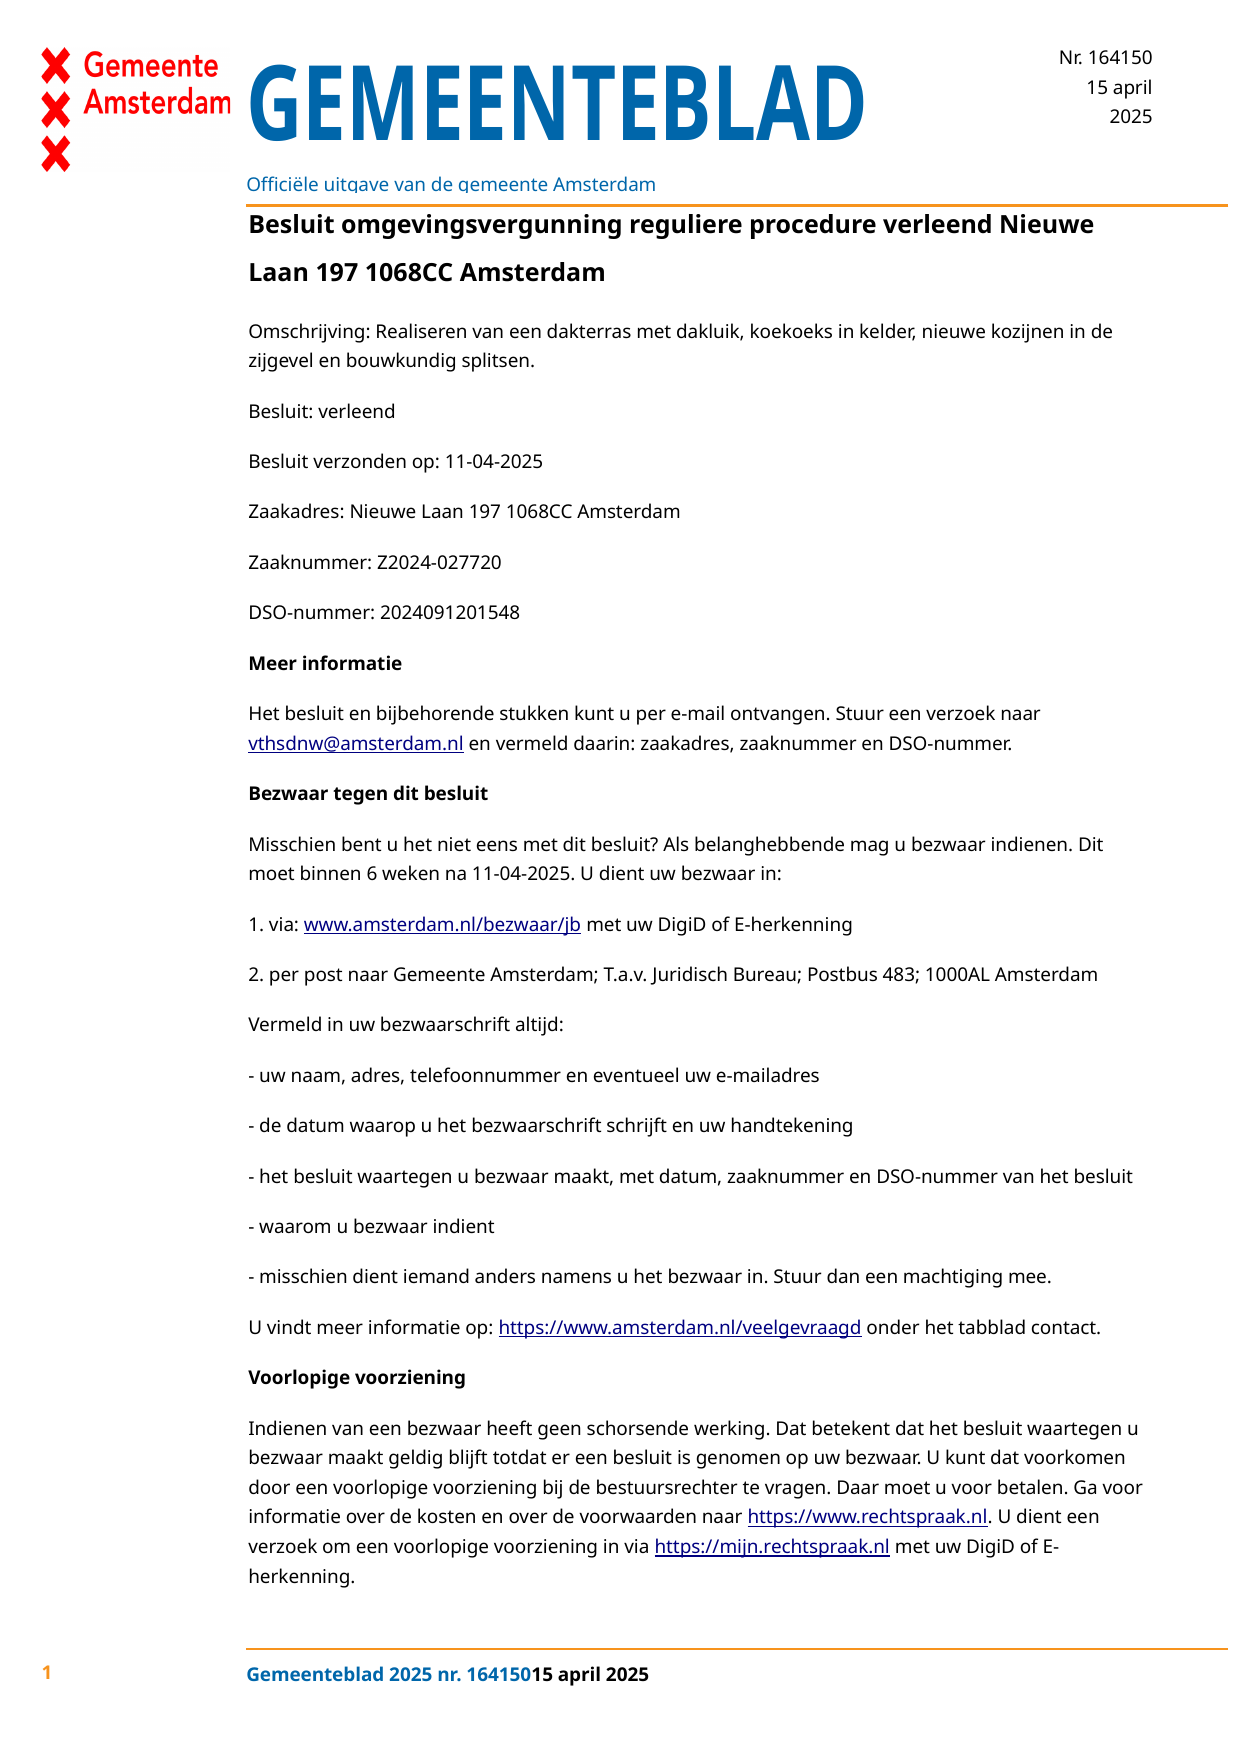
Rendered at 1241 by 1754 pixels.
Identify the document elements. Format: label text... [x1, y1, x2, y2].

text DSO-nummer: 2024091201548 [248, 599, 1152, 625]
text - uw naam, adres, telefoonnummer en eventueel uw e-mailadres [248, 1062, 1152, 1088]
text Voorlopige voorziening [248, 1364, 1152, 1390]
text Bezwaar tegen dit besluit [248, 780, 1152, 806]
text U vindt meer informatie op: https://www.amsterdam.nl/veelgevraagd onder het tabblad contact. [248, 1314, 1152, 1340]
text Zaakadres: Nieuwe Laan 197 1068CC Amsterdam [248, 499, 1152, 524]
text Zaaknummer: Z2024-027720 [248, 549, 1152, 575]
text Besluit omgevingsvergunning reguliere procedure verleend Nieuwe Laan 197 1068CC Amsterdam [248, 207, 1152, 288]
picture [41, 47, 231, 172]
text Omschrijving: Realiseren van een dakterras met dakluik, koekoeks in kelder, nieuwe kozijnen in de zijgevel en bouwkundig splitsen. [248, 318, 1152, 373]
text - de datum waarop u het bezwaarschrift schrijft en uw handtekening [248, 1112, 1152, 1138]
text Vermeld in uw bezwaarschrift altijd: [248, 1012, 1152, 1037]
text - waarom u bezwaar indient [248, 1213, 1152, 1239]
text - het besluit waartegen u bezwaar maakt, met datum, zaaknummer en DSO-nummer van het besluit [248, 1163, 1152, 1189]
text Misschien bent u het niet eens met dit besluit? Als belanghebbende mag u bezwaar indienen. Dit moet binnen 6 weken na 11-04-2025. U dient uw bezwaar in: [248, 831, 1152, 886]
text - misschien dient iemand anders namens u het bezwaar in. Stuur dan een machtiging mee. [248, 1264, 1152, 1289]
text Besluit verzonden op: 11-04-2025 [248, 448, 1152, 474]
text 2. per post naar Gemeente Amsterdam; T.a.v. Juridisch Bureau; Postbus 483; 1000AL Amsterdam [248, 961, 1152, 987]
text Meer informatie [248, 650, 1152, 676]
text Indienen van een bezwaar heeft geen schorsende werking. Dat betekent dat het besluit waartegen u bezwaar maakt geldig blijft totdat er een besluit is genomen op uw bezwaar. U kunt dat voorkomen door een voorlopige voorziening bij de bestuursrechter te vragen. Daar moet u voor betalen. Ga voor informatie over de kosten en over de voorwaarden naar https://www.rechtspraak.nl. U dient een verzoek om een voorlopige voorziening in via https://mijn.rechtspraak.nl met uw DigiD of E-herkenning. [248, 1415, 1152, 1589]
text Het besluit en bijbehorende stukken kunt u per e-mail ontvangen. Stuur een verzoek naar vthsdnw@amsterdam.nl en vermeld daarin: zaakadres, zaaknummer en DSO-nummer. [248, 700, 1152, 756]
text 1. via: www.amsterdam.nl/bezwaar/jb met uw DigiD of E-herkenning [248, 911, 1152, 937]
text Besluit: verleend [248, 398, 1152, 424]
